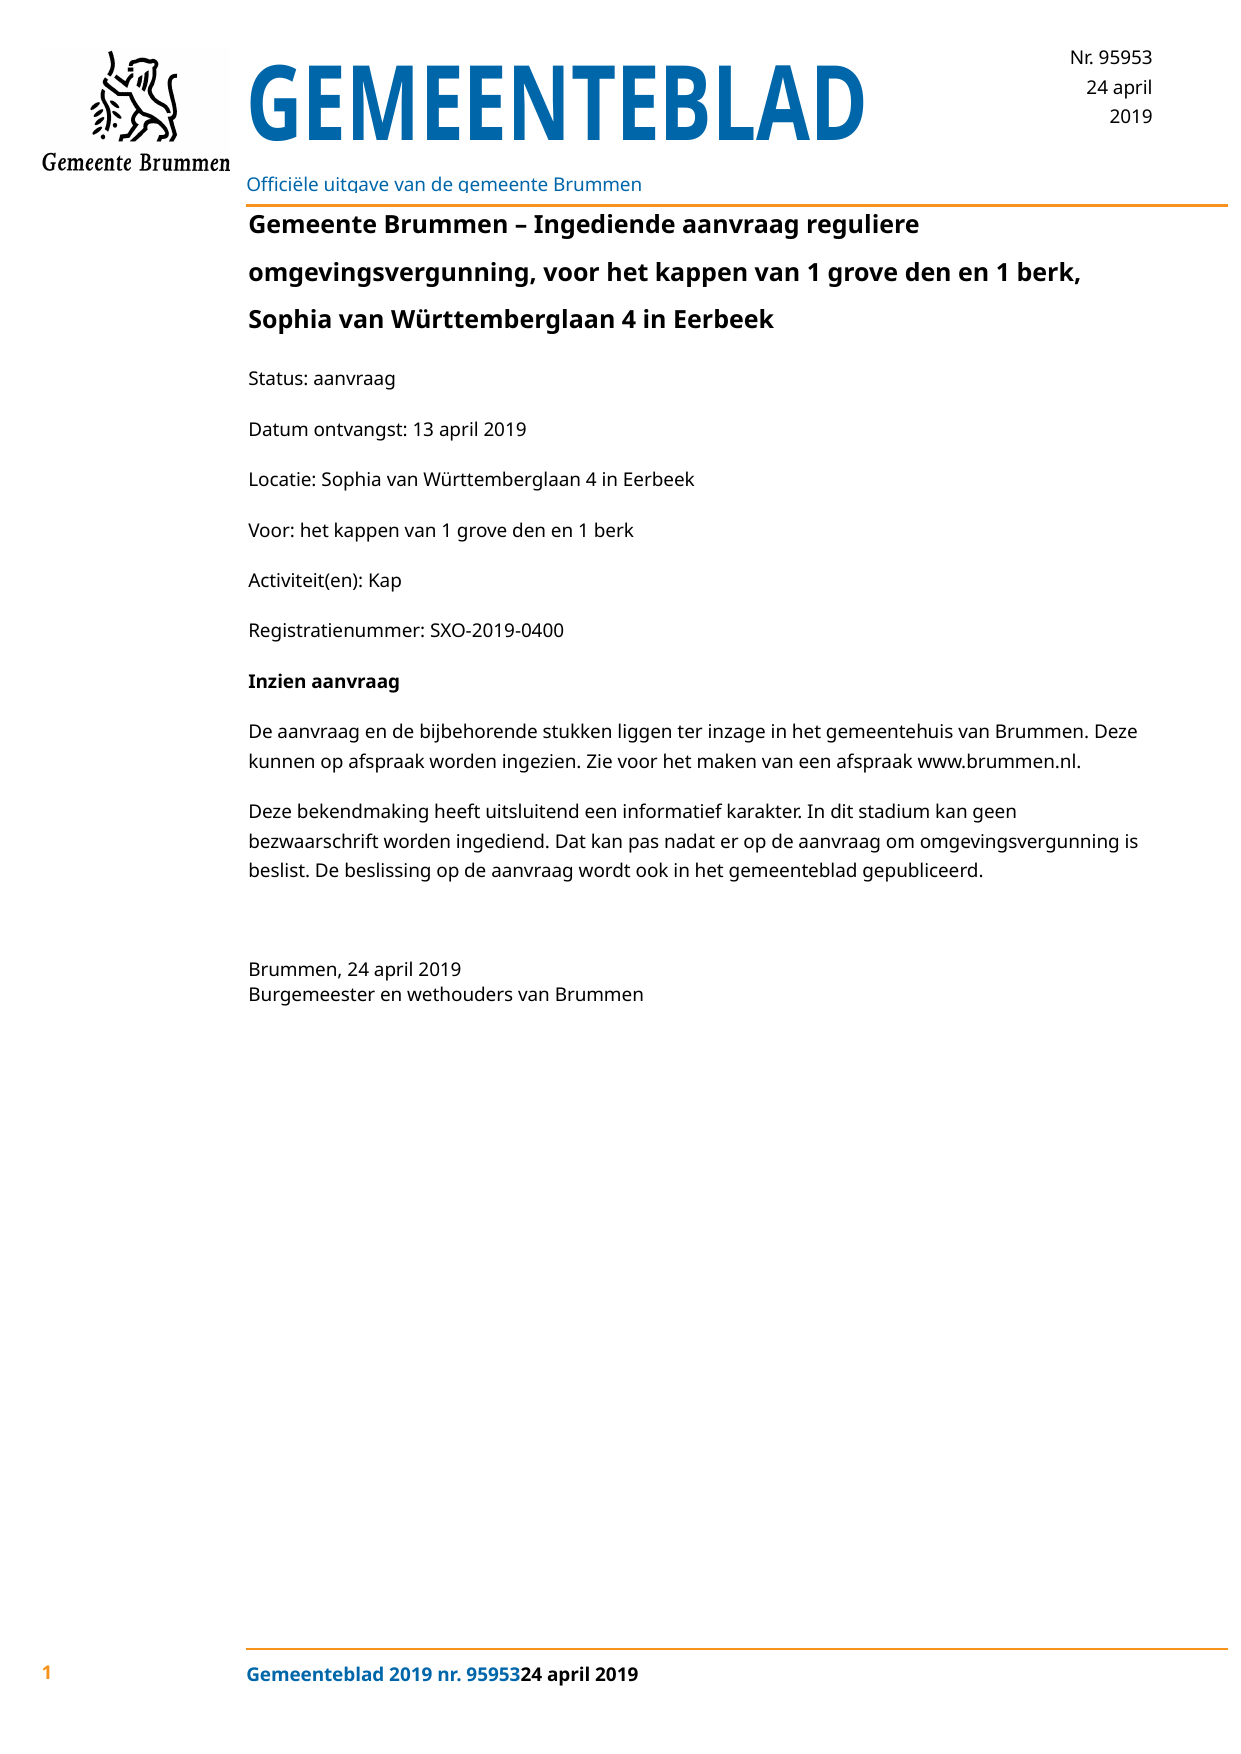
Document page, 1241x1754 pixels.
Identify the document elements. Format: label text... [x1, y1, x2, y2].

text Registratienummer: SXO-2019-0400 [248, 618, 1152, 643]
text Activiteit(en): Kap [248, 567, 1152, 593]
text Datum ontvangst: 13 april 2019 [248, 416, 1152, 442]
text Locatie: Sophia van Württemberglaan 4 in Eerbeek [248, 466, 1152, 492]
text Status: aanvraag [248, 366, 1152, 391]
text De aanvraag en de bijbehorende stukken liggen ter inzage in het gemeentehuis van Brummen. Deze kunnen op afspraak worden ingezien. Zie voor het maken van een afspraak www.brummen.nl. [248, 718, 1152, 774]
text Brummen, 24 april 2019 [248, 956, 1152, 982]
text Voor: het kappen van 1 grove den en 1 berk [248, 517, 1152, 542]
text Inzien aanvraag [248, 668, 1152, 694]
text Deze bekendmaking heeft uitsluitend een informatief karakter. In dit stadium kan geen bezwaarschrift worden ingediend. Dat kan pas nadat er op de aanvraag om omgevingsvergunning is beslist. De beslissing op de aanvraag wordt ook in het gemeenteblad gepubliceerd. [248, 798, 1152, 883]
picture [41, 47, 231, 172]
text Gemeente Brummen – Ingediende aanvraag reguliere omgevingsvergunning, voor het kappen van 1 grove den en 1 berk, Sophia van Württemberglaan 4 in Eerbeek [248, 207, 1152, 336]
text Burgemeester en wethouders van Brummen [248, 982, 1152, 1007]
